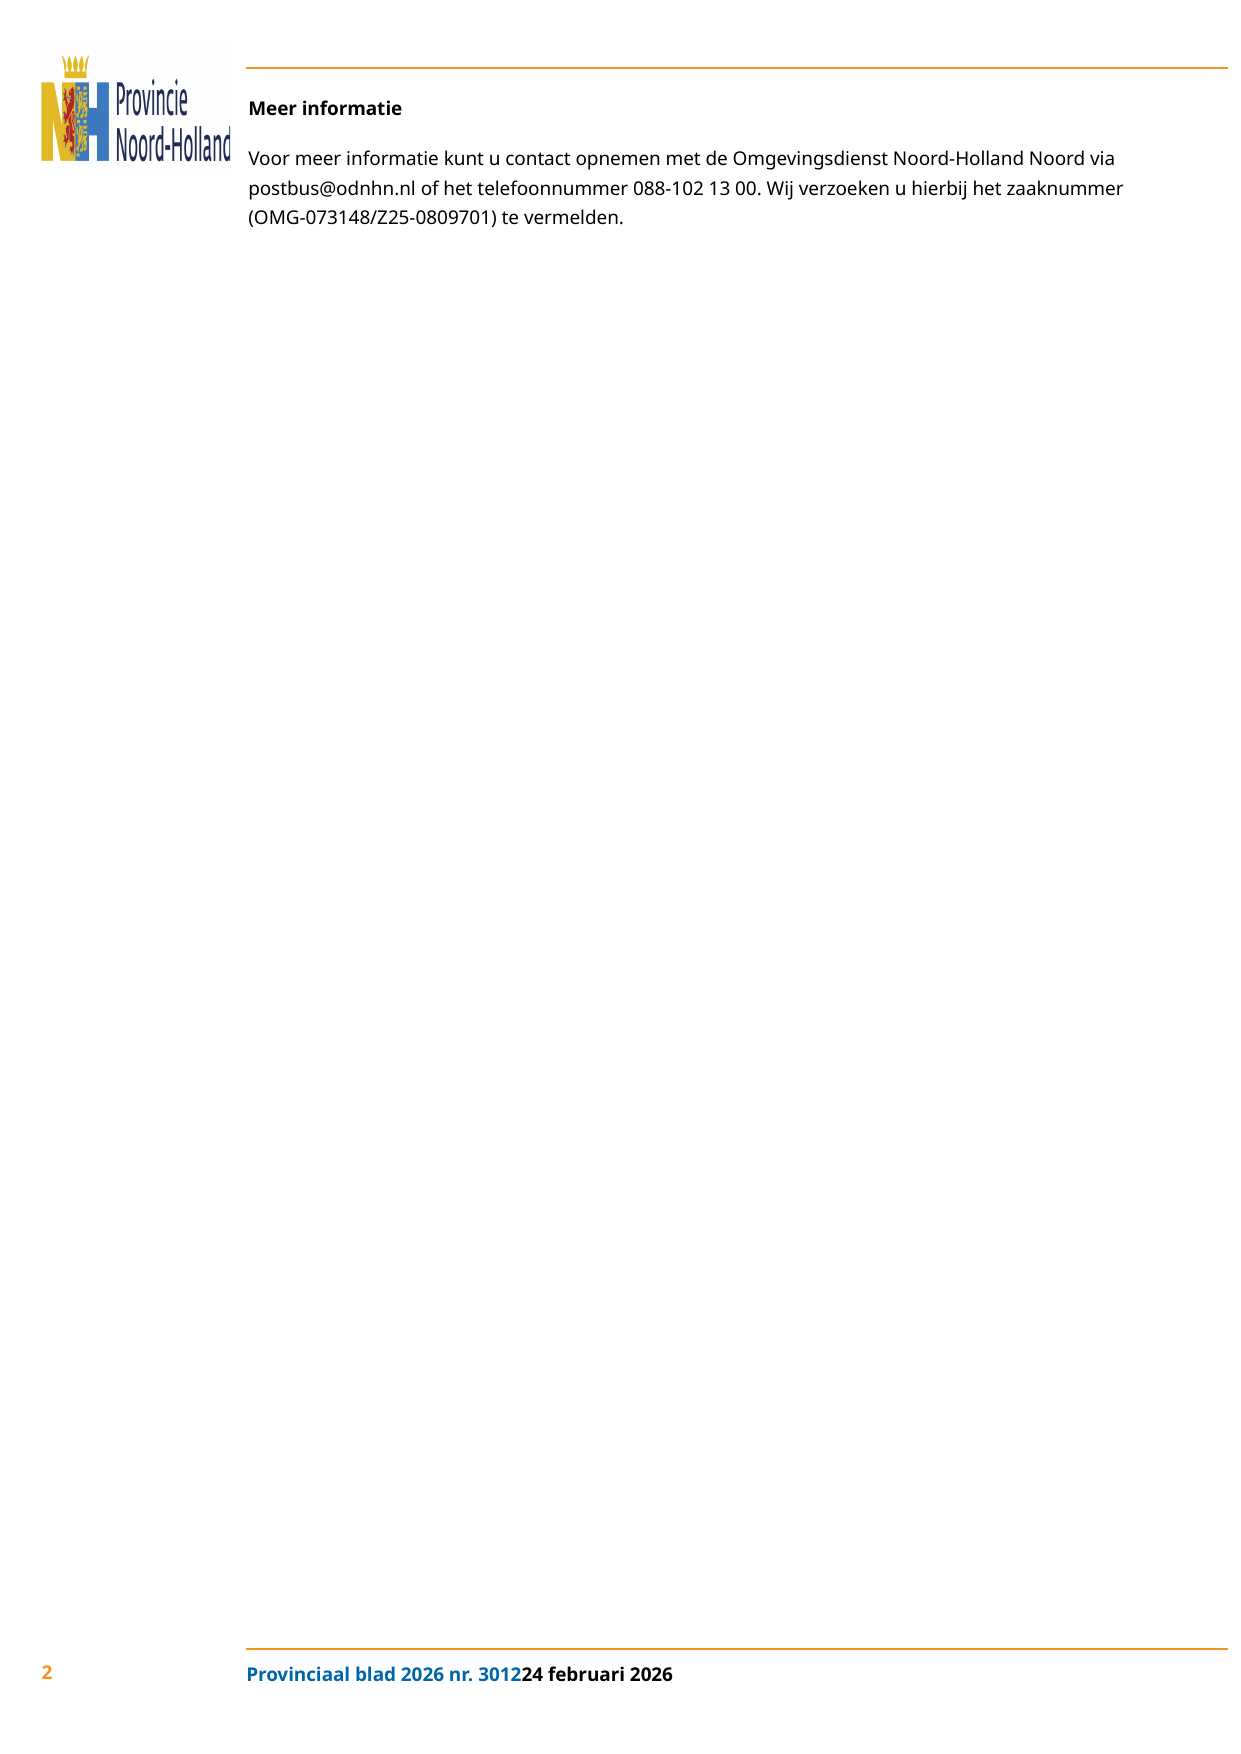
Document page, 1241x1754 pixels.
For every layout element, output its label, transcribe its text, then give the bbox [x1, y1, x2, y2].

text Voor meer informatie kunt u contact opnemen met de Omgevingsdienst Noord-Holland Noord via postbus@odnhn.nl of het telefoonnummer 088-102 13 00. Wij verzoeken u hierbij het zaaknummer (OMG-073148/Z25-0809701) te vermelden. [248, 145, 1152, 230]
text Meer informatie [248, 95, 1152, 121]
picture [41, 47, 231, 172]
